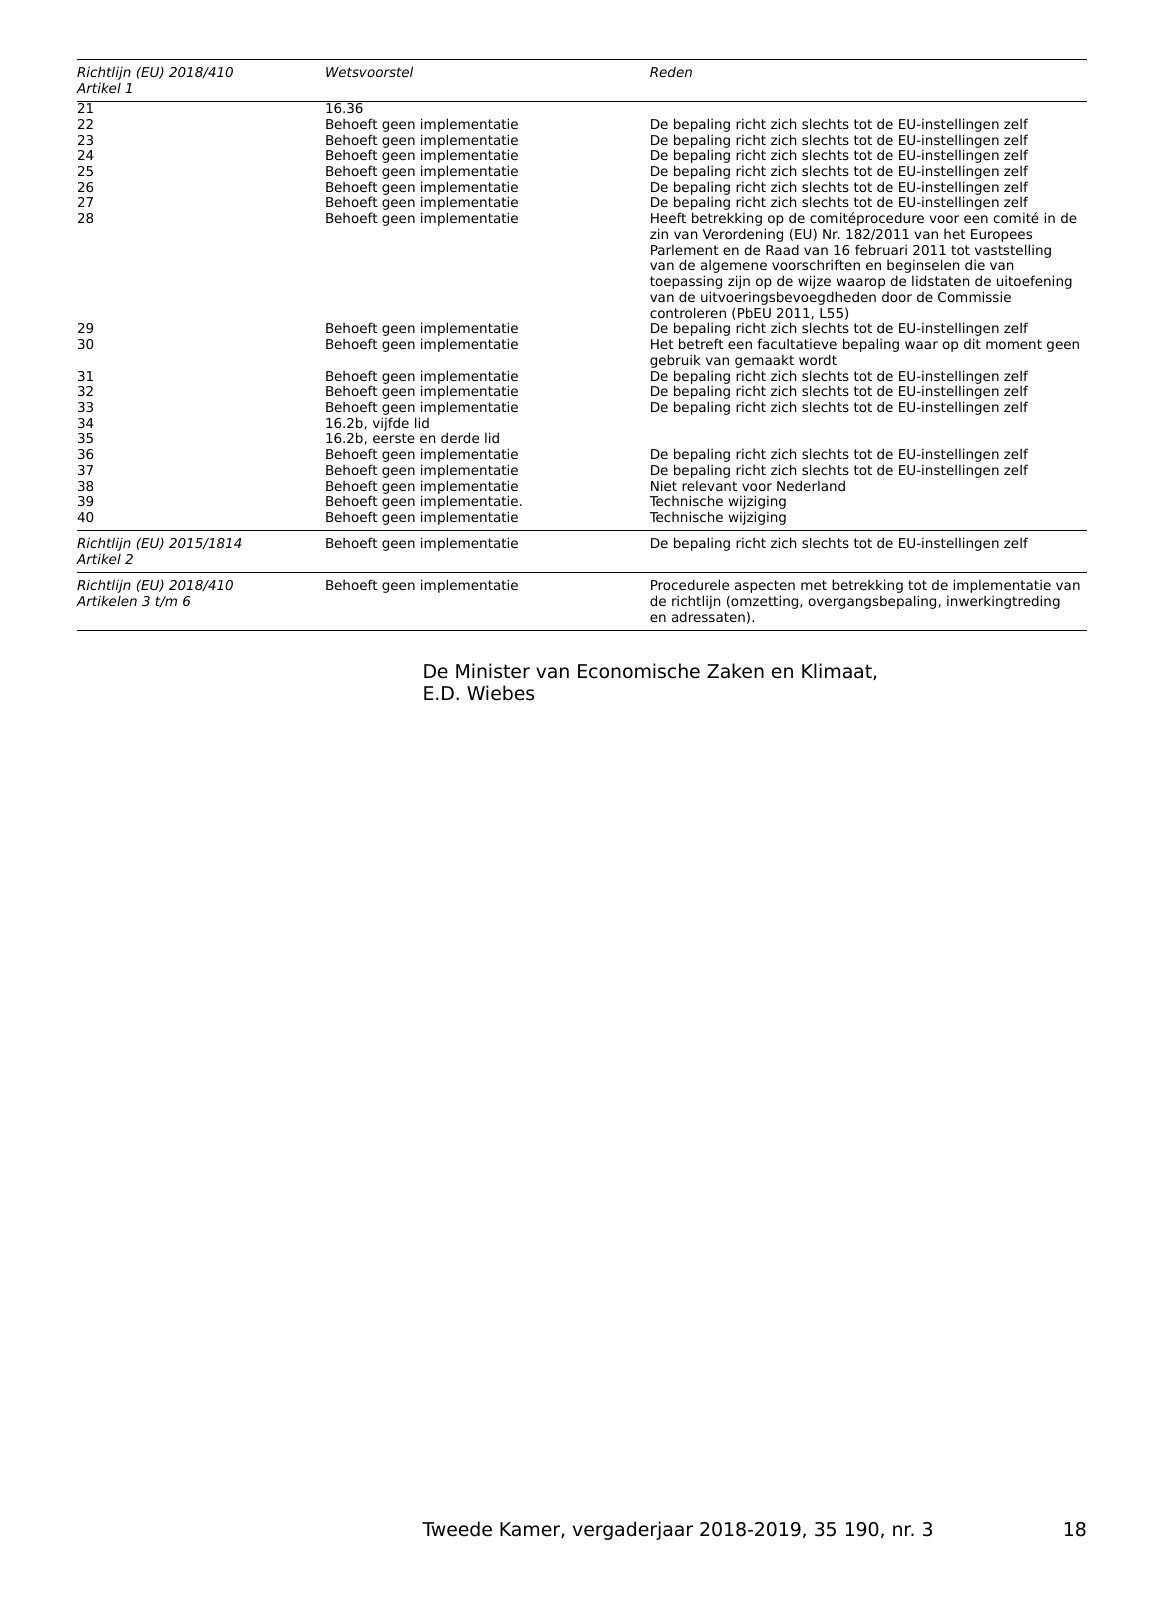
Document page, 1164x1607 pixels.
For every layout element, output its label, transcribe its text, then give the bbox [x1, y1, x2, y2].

table_cell De bepaling richt zich slechts tot de EU-instellingen zelf [644, 195, 1087, 211]
table_cell 27 [77, 195, 319, 211]
table_cell Behoeft geen implementatie [319, 117, 644, 132]
table_cell Behoeft geen implementatie [319, 531, 644, 572]
table_cell De bepaling richt zich slechts tot de EU-instellingen zelf [644, 531, 1087, 572]
table_cell 40 [77, 510, 319, 530]
table_cell Behoeft geen implementatie [319, 211, 644, 321]
table_cell Technische wijziging [644, 510, 1087, 530]
table_cell 26 [77, 180, 319, 195]
table_cell 29 [77, 321, 319, 337]
table_cell Technische wijziging [644, 494, 1087, 510]
table_cell [644, 431, 1087, 447]
table_cell Behoeft geen implementatie [319, 510, 644, 530]
table_cell Behoeft geen implementatie. [319, 494, 644, 510]
table_cell De bepaling richt zich slechts tot de EU-instellingen zelf [644, 180, 1087, 195]
table_cell Behoeft geen implementatie [319, 133, 644, 148]
table_cell 21 [77, 102, 319, 117]
table_cell 23 [77, 133, 319, 148]
table_cell Richtlijn (EU) 2015/1814 Artikel 2 [77, 531, 319, 572]
table_cell 35 [77, 431, 319, 447]
table_cell De bepaling richt zich slechts tot de EU-instellingen zelf [644, 321, 1087, 337]
table_cell Behoeft geen implementatie [319, 384, 644, 400]
table_header Wetsvoorstel [319, 60, 644, 101]
table_header Reden [644, 60, 1087, 101]
table_cell 16.2b, eerste en derde lid [319, 431, 644, 447]
table_cell 33 [77, 400, 319, 416]
table_cell 37 [77, 463, 319, 478]
table_cell 25 [77, 164, 319, 179]
table_cell 36 [77, 447, 319, 463]
table_cell De bepaling richt zich slechts tot de EU-instellingen zelf [644, 400, 1087, 416]
table_cell 34 [77, 416, 319, 431]
table_cell [644, 416, 1087, 431]
table_cell 30 [77, 337, 319, 368]
table_cell De bepaling richt zich slechts tot de EU-instellingen zelf [644, 164, 1087, 179]
table_cell Behoeft geen implementatie [319, 463, 644, 478]
table_cell [644, 102, 1087, 117]
table_cell De bepaling richt zich slechts tot de EU-instellingen zelf [644, 384, 1087, 400]
table_cell Behoeft geen implementatie [319, 368, 644, 384]
table_cell 32 [77, 384, 319, 400]
table_cell De bepaling richt zich slechts tot de EU-instellingen zelf [644, 368, 1087, 384]
table_cell Behoeft geen implementatie [319, 195, 644, 211]
table_cell 39 [77, 494, 319, 510]
table_cell 28 [77, 211, 319, 321]
table_cell De bepaling richt zich slechts tot de EU-instellingen zelf [644, 117, 1087, 132]
table_cell 24 [77, 148, 319, 164]
table_cell De bepaling richt zich slechts tot de EU-instellingen zelf [644, 447, 1087, 463]
table_cell De bepaling richt zich slechts tot de EU-instellingen zelf [644, 463, 1087, 478]
table_cell Behoeft geen implementatie [319, 164, 644, 179]
table_cell Behoeft geen implementatie [319, 573, 644, 630]
table_cell Niet relevant voor Nederland [644, 479, 1087, 494]
table_cell Richtlijn (EU) 2018/410 Artikelen 3 t/m 6 [77, 573, 319, 630]
table_cell Het betreft een facultatieve bepaling waar op dit moment geen gebruik van gemaakt wordt [644, 337, 1087, 368]
table_cell De bepaling richt zich slechts tot de EU-instellingen zelf [644, 148, 1087, 164]
table_cell 38 [77, 479, 319, 494]
table_cell Behoeft geen implementatie [319, 337, 644, 368]
table_cell Behoeft geen implementatie [319, 321, 644, 337]
table_cell 22 [77, 117, 319, 132]
table_cell Behoeft geen implementatie [319, 148, 644, 164]
table_cell Behoeft geen implementatie [319, 180, 644, 195]
table_cell Behoeft geen implementatie [319, 479, 644, 494]
table_cell 31 [77, 368, 319, 384]
table_cell Heeft betrekking op de comitéprocedure voor een comité in de zin van Verordening (EU) Nr. 182/2011 van het Europees Parlement en de Raad van 16 februari 2011 tot vaststelling van de algemene voorschriften en beginselen die van toepassing zijn op de wijze waarop de lidstaten de uitoefening van de uitvoeringsbevoegdheden door de Commissie controleren (PbEU 2011, L55) [644, 211, 1087, 321]
table_header Richtlijn (EU) 2018/410 Artikel 1 [77, 60, 319, 101]
table_cell 16.36 [319, 102, 644, 117]
table_cell 16.2b, vijfde lid [319, 416, 644, 431]
text De Minister van Economische Zaken en Klimaat, E.D. Wiebes [422, 661, 1087, 705]
table_cell De bepaling richt zich slechts tot de EU-instellingen zelf [644, 133, 1087, 148]
table_cell Procedurele aspecten met betrekking tot de implementatie van de richtlijn (omzetting, overgangsbepaling, inwerkingtreding en adressaten). [644, 573, 1087, 630]
table_cell Behoeft geen implementatie [319, 447, 644, 463]
table_cell Behoeft geen implementatie [319, 400, 644, 416]
